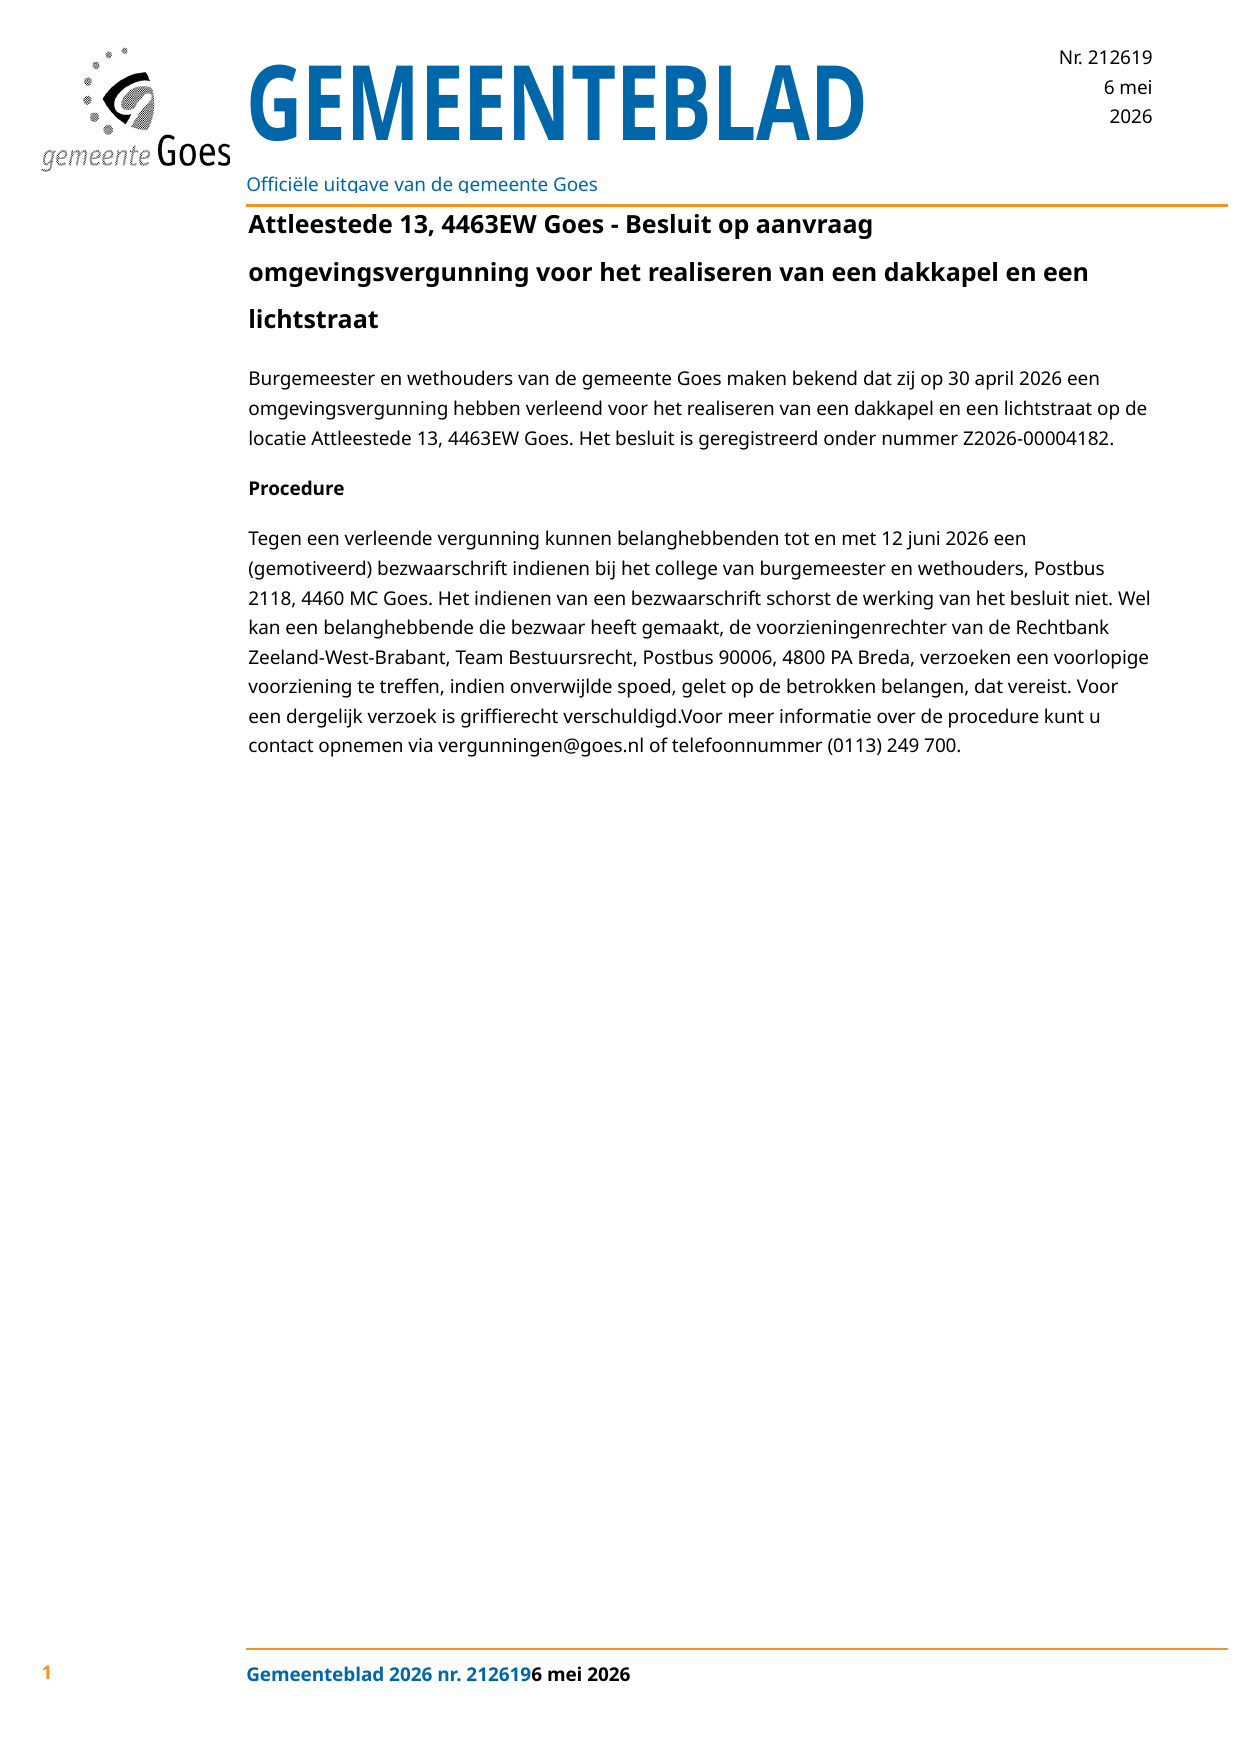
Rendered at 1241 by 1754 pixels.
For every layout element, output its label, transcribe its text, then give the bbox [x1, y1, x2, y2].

text Attleestede 13, 4463EW Goes - Besluit op aanvraag omgevingsvergunning voor het realiseren van een dakkapel en een lichtstraat [248, 207, 1152, 336]
text Procedure [248, 475, 1152, 501]
picture [41, 47, 231, 172]
text Tegen een verleende vergunning kunnen belanghebbenden tot en met 12 juni 2026 een (gemotiveerd) bezwaarschrift indienen bij het college van burgemeester en wethouders, Postbus 2118, 4460 MC Goes. Het indienen van een bezwaarschrift schorst de werking van het besluit niet. Wel kan een belanghebbende die bezwaar heeft gemaakt, de voorzieningenrechter van de Rechtbank Zeeland-West-Brabant, Team Bestuursrecht, Postbus 90006, 4800 PA Breda, verzoeken een voorlopige voorziening te treffen, indien onverwijlde spoed, gelet op de betrokken belangen, dat vereist. Voor een dergelijk verzoek is griffierecht verschuldigd.Voor meer informatie over de procedure kunt u contact opnemen via vergunningen@goes.nl of telefoonnummer (0113) 249 700. [248, 526, 1152, 758]
text Burgemeester en wethouders van de gemeente Goes maken bekend dat zij op 30 april 2026 een omgevingsvergunning hebben verleend voor het realiseren van een dakkapel en een lichtstraat op de locatie Attleestede 13, 4463EW Goes. Het besluit is geregistreerd onder nummer Z2026-00004182. [248, 366, 1152, 450]
